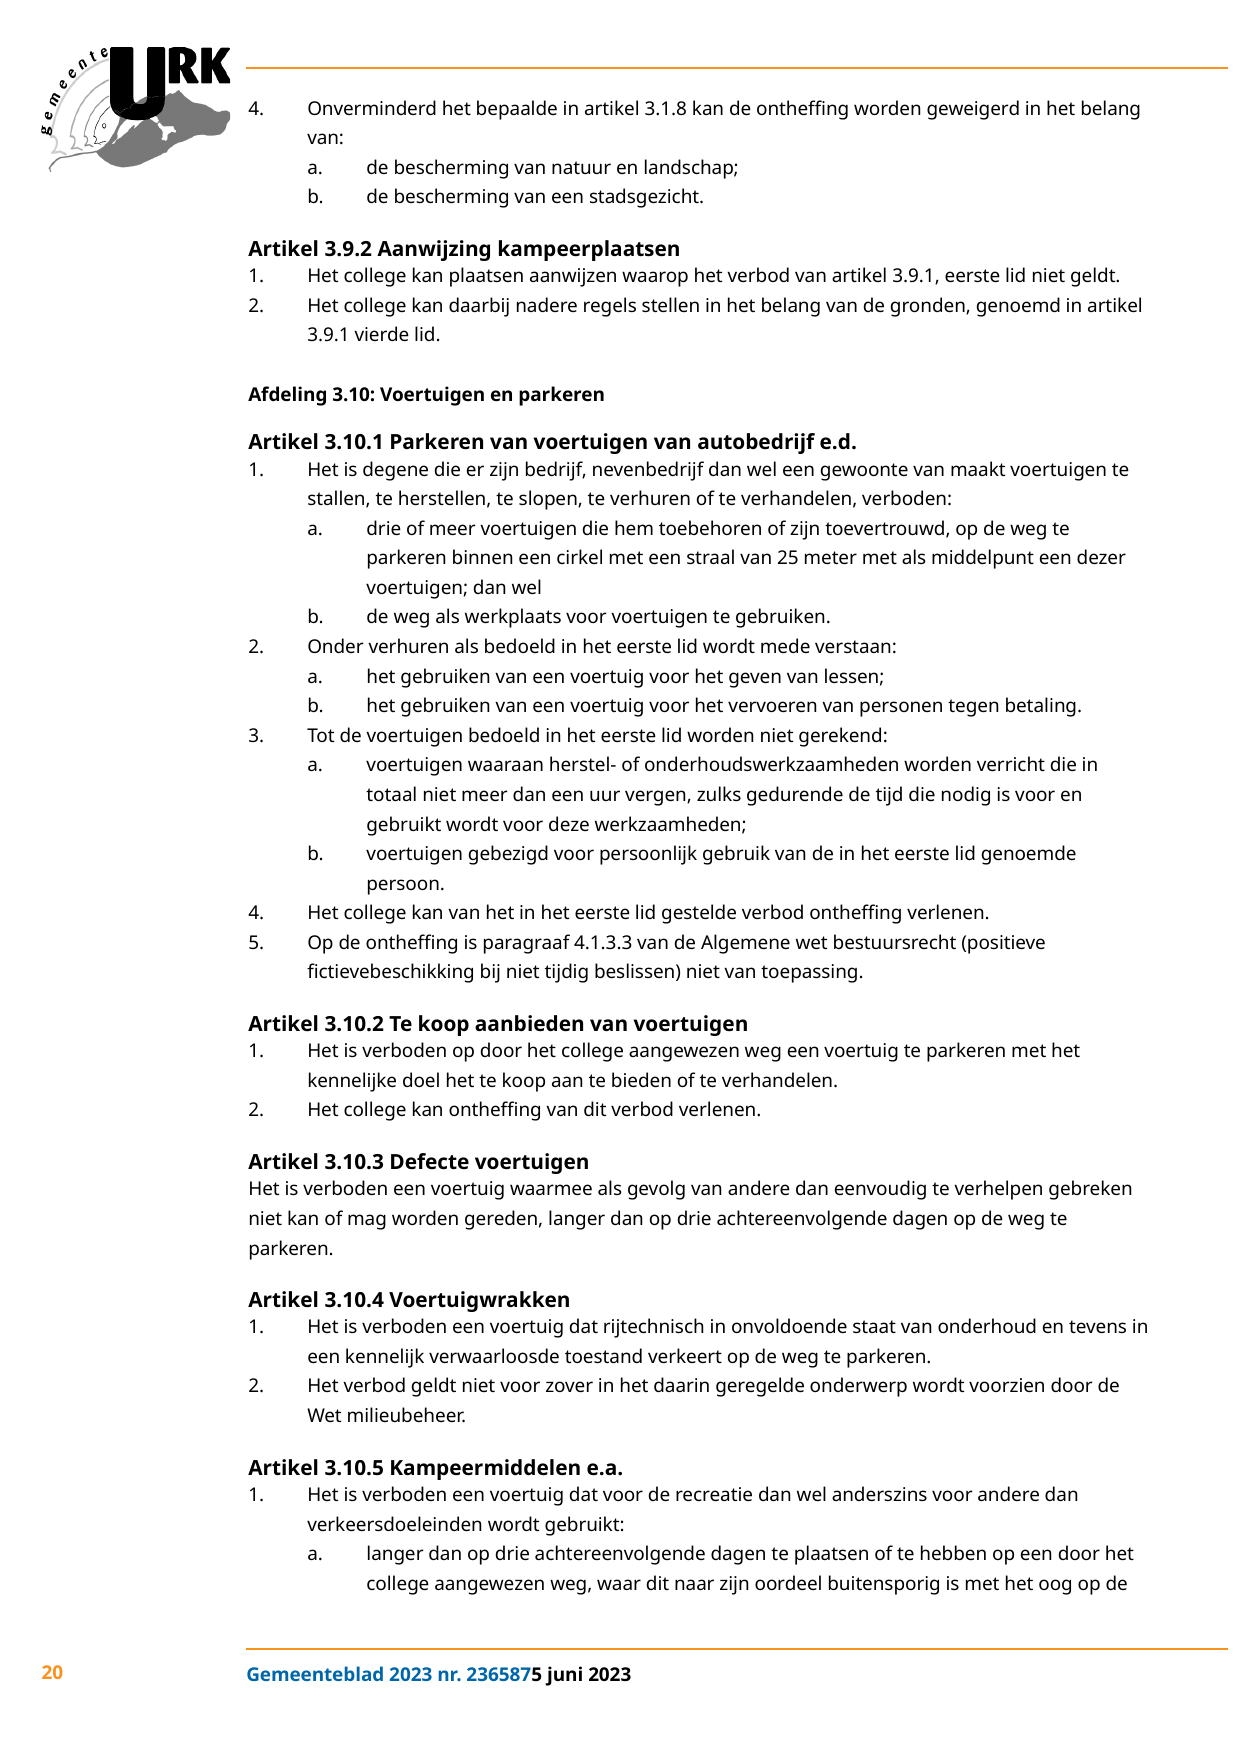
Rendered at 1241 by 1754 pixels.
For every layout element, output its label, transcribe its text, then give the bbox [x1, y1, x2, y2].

text Artikel 3.10.1 Parkeren van voertuigen van autobedrijf e.d. [248, 427, 1152, 456]
list de bescherming van natuur en landschap; [307, 154, 1152, 180]
list Het college kan ontheffing van dit verbod verlenen. [248, 1097, 1152, 1122]
text Artikel 3.10.2 Te koop aanbieden van voertuigen [248, 1009, 1152, 1037]
list voertuigen gebezigd voor persoonlijk gebruik van de in het eerste lid genoemde persoon. [307, 840, 1152, 896]
list Het is verboden een voertuig dat voor de recreatie dan wel anderszins voor andere dan verkeersdoeleinden wordt gebruikt: [248, 1481, 1152, 1536]
list Het college kan plaatsen aanwijzen waarop het verbod van artikel 3.9.1, eerste lid niet geldt. [248, 262, 1152, 288]
text Artikel 3.10.4 Voertuigwrakken [248, 1285, 1152, 1313]
list Op de ontheffing is paragraaf 4.1.3.3 van de Algemene wet bestuursrecht (positieve fictievebeschikking bij niet tijdig beslissen) niet van toepassing. [248, 929, 1152, 984]
list Tot de voertuigen bedoeld in het eerste lid worden niet gerekend: [248, 722, 1152, 748]
list Het is verboden een voertuig dat rijtechnisch in onvoldoende staat van onderhoud en tevens in een kennelijk verwaarloosde toestand verkeert op de weg te parkeren. [248, 1313, 1152, 1369]
list Onverminderd het bepaalde in artikel 3.1.8 kan de ontheffing worden geweigerd in het belang van: [248, 95, 1152, 150]
text Artikel 3.10.5 Kampeermiddelen e.a. [248, 1453, 1152, 1481]
picture [41, 47, 231, 172]
list Het is degene die er zijn bedrijf, nevenbedrijf dan wel een gewoonte van maakt voertuigen te stallen, te herstellen, te slopen, te verhuren of te verhandelen, verboden: [248, 456, 1152, 511]
text Artikel 3.10.3 Defecte voertuigen [248, 1147, 1152, 1176]
text Artikel 3.9.2 Aanwijzing kampeerplaatsen [248, 234, 1152, 262]
list Het college kan van het in het eerste lid gestelde verbod ontheffing verlenen. [248, 899, 1152, 925]
list de bescherming van een stadsgezicht. [307, 183, 1152, 209]
list Het is verboden op door het college aangewezen weg een voertuig te parkeren met het kennelijke doel het te koop aan te bieden of te verhandelen. [248, 1037, 1152, 1093]
list het gebruiken van een voertuig voor het vervoeren van personen tegen betaling. [307, 692, 1152, 718]
list voertuigen waaraan herstel- of onderhoudswerkzaamheden worden verricht die in totaal niet meer dan een uur vergen, zulks gedurende de tijd die nodig is voor en gebruikt wordt voor deze werkzaamheden; [307, 752, 1152, 836]
text Het is verboden een voertuig waarmee als gevolg van andere dan eenvoudig te verhelpen gebreken niet kan of mag worden gereden, langer dan op drie achtereenvolgende dagen op de weg te parkeren. [248, 1176, 1152, 1260]
list het gebruiken van een voertuig voor het geven van lessen; [307, 663, 1152, 688]
list drie of meer voertuigen die hem toebehoren of zijn toevertrouwd, op de weg te parkeren binnen een cirkel met een straal van 25 meter met als middelpunt een dezer voertuigen; dan wel [307, 515, 1152, 600]
list Onder verhuren als bedoeld in het eerste lid wordt mede verstaan: [248, 633, 1152, 659]
list langer dan op drie achtereenvolgende dagen te plaatsen of te hebben op een door het college aangewezen weg, waar dit naar zijn oordeel buitensporig is met het oog op de [307, 1540, 1152, 1596]
text Afdeling 3.10: Voertuigen en parkeren [248, 381, 1152, 406]
list de weg als werkplaats voor voertuigen te gebruiken. [307, 604, 1152, 629]
list Het verbod geldt niet voor zover in het daarin geregelde onderwerp wordt voorzien door de Wet milieubeheer. [248, 1373, 1152, 1428]
list Het college kan daarbij nadere regels stellen in het belang van de gronden, genoemd in artikel 3.9.1 vierde lid. [248, 292, 1152, 347]
